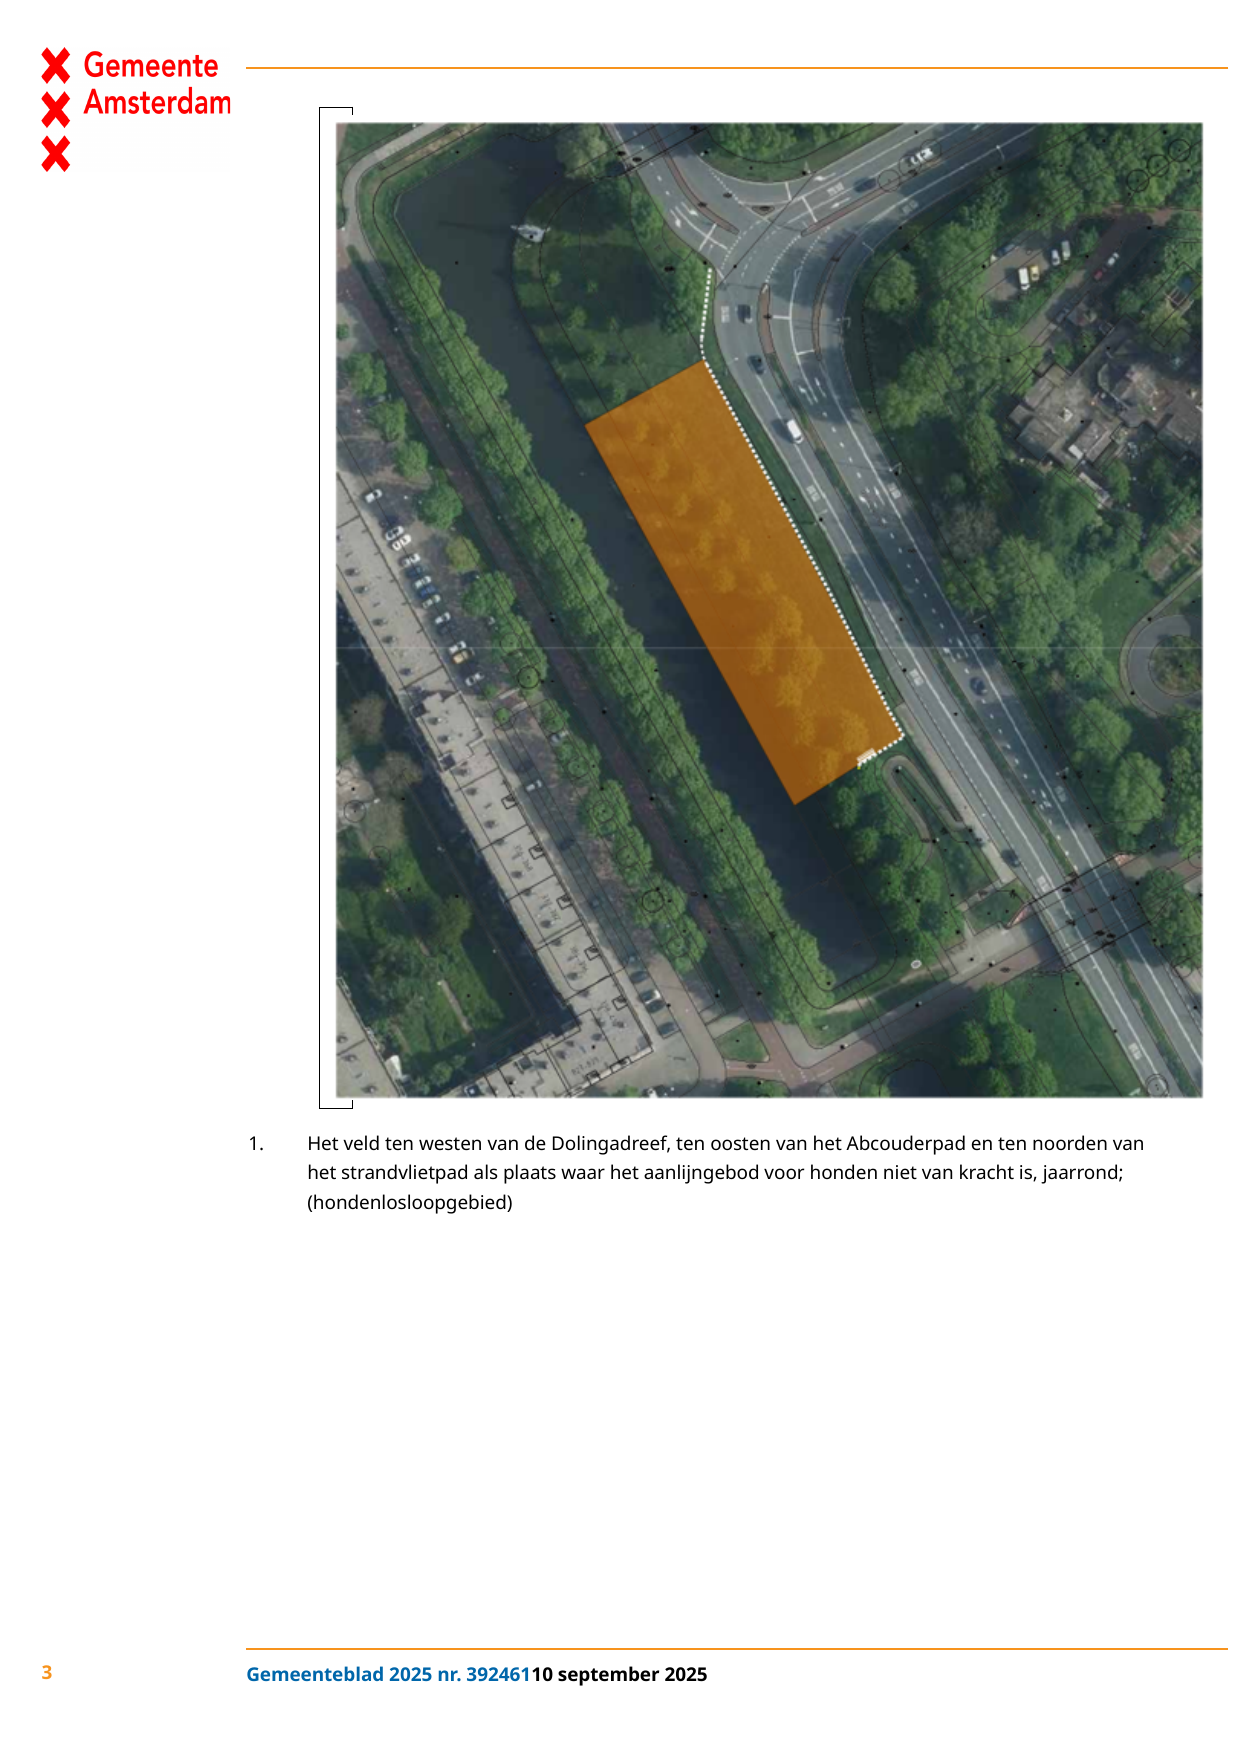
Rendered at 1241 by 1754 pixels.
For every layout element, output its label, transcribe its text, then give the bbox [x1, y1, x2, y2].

picture [327, 115, 1214, 1100]
picture [41, 47, 231, 172]
list Het veld ten westen van de Dolingadreef, ten oosten van het Abcouderpad en ten noorden van het strandvlietpad als plaats waar het aanlijngebod voor honden niet van kracht is, jaarrond; (hondenlosloopgebied) [248, 1130, 1152, 1215]
